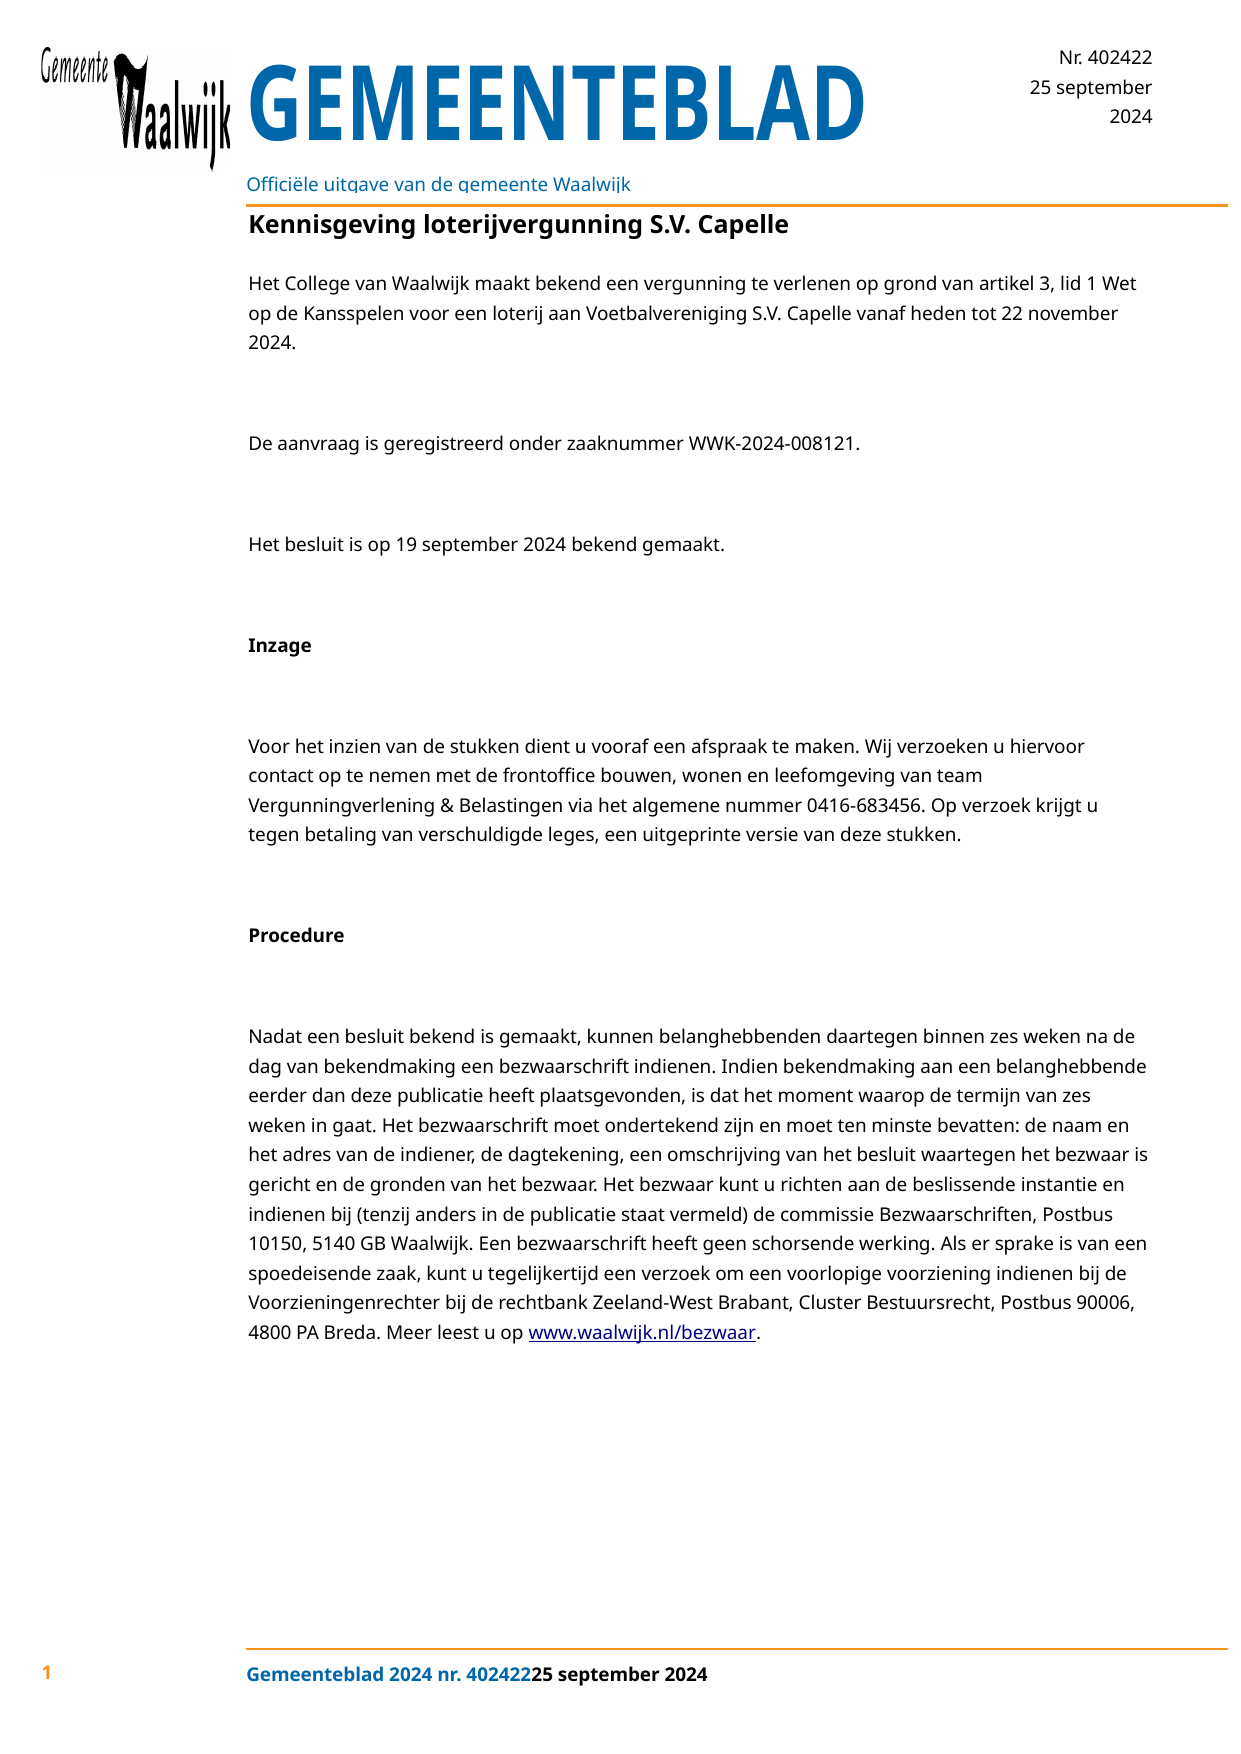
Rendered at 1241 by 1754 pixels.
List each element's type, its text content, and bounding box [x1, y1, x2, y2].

text Nadat een besluit bekend is gemaakt, kunnen belanghebbenden daartegen binnen zes weken na de dag van bekendmaking een bezwaarschrift indienen. Indien bekendmaking aan een belanghebbende eerder dan deze publicatie heeft plaatsgevonden, is dat het moment waarop de termijn van zes weken in gaat. Het bezwaarschrift moet ondertekend zijn en moet ten minste bevatten: de naam en het adres van de indiener, de dagtekening, een omschrijving van het besluit waartegen het bezwaar is gericht en de gronden van het bezwaar. Het bezwaar kunt u richten aan de beslissende instantie en indienen bij (tenzij anders in de publicatie staat vermeld) de commissie Bezwaarschriften, Postbus 10150, 5140 GB Waalwijk. Een bezwaarschrift heeft geen schorsende werking. Als er sprake is van een spoedeisende zaak, kunt u tegelijkertijd een verzoek om een voorlopige voorziening indienen bij de Voorzieningenrechter bij de rechtbank Zeeland-West Brabant, Cluster Bestuursrecht, Postbus 90006, 4800 PA Breda. Meer leest u op www.waalwijk.nl/bezwaar. [248, 1023, 1152, 1345]
text Voor het inzien van de stukken dient u vooraf een afspraak te maken. Wij verzoeken u hiervoor contact op te nemen met de frontoffice bouwen, wonen en leefomgeving van team Vergunningverlening & Belastingen via het algemene nummer 0416-683456. Op verzoek krijgt u tegen betaling van verschuldigde leges, een uitgeprinte versie van deze stukken. [248, 733, 1152, 847]
text Kennisgeving loterijvergunning S.V. Capelle [248, 207, 1152, 241]
text Het College van Waalwijk maakt bekend een vergunning te verlenen op grond van artikel 3, lid 1 Wet op de Kansspelen voor een loterij aan Voetbalvereniging S.V. Capelle vanaf heden tot 22 november 2024. [248, 270, 1152, 355]
text Het besluit is op 19 september 2024 bekend gemaakt. [248, 531, 1152, 557]
text De aanvraag is geregistreerd onder zaaknummer WWK-2024-008121. [248, 430, 1152, 456]
text Inzage [248, 632, 1152, 658]
picture [41, 47, 231, 172]
text Procedure [248, 922, 1152, 948]
